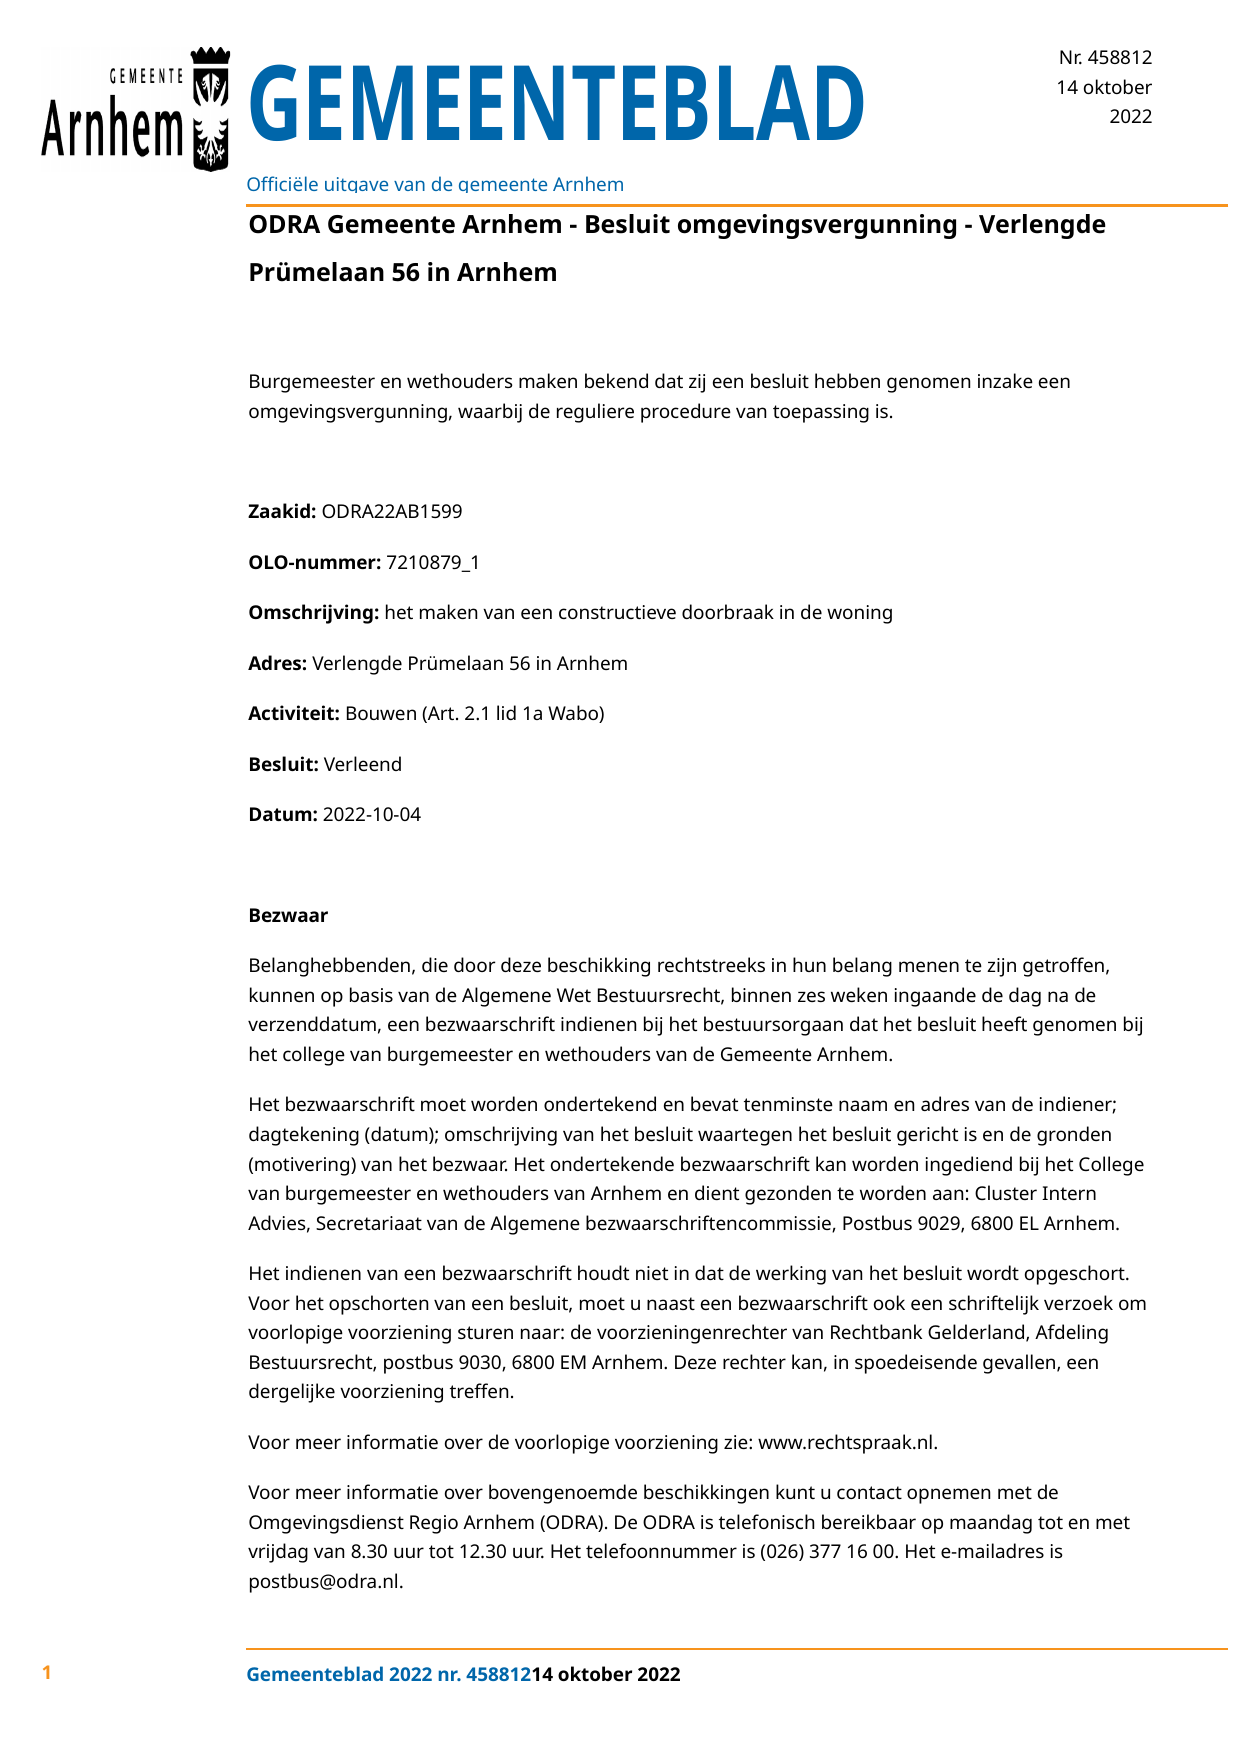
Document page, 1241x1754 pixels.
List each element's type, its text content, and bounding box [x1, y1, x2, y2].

text Activiteit: Bouwen (Art. 2.1 lid 1a Wabo) [248, 700, 1152, 726]
text Omschrijving: het maken van een constructieve doorbraak in de woning [248, 599, 1152, 625]
text Burgemeester en wethouders maken bekend dat zij een besluit hebben genomen inzake een omgevingsvergunning, waarbij de reguliere procedure van toepassing is. [248, 368, 1152, 424]
text Belanghebbenden, die door deze beschikking rechtstreeks in hun belang menen te zijn getroffen, kunnen op basis van de Algemene Wet Bestuursrecht, binnen zes weken ingaande de dag na de verzenddatum, een bezwaarschrift indienen bij het bestuursorgaan dat het besluit heeft genomen bij het college van burgemeester en wethouders van de Gemeente Arnhem. [248, 952, 1152, 1067]
text Bezwaar [248, 902, 1152, 928]
text Het bezwaarschrift moet worden ondertekend en bevat tenminste naam en adres van de indiener; dagtekening (datum); omschrijving van het besluit waartegen het besluit gericht is en de gronden (motivering) van het bezwaar. Het ondertekende bezwaarschrift kan worden ingediend bij het College van burgemeester en wethouders van Arnhem en dient gezonden te worden aan: Cluster Intern Advies, Secretariaat van de Algemene bezwaarschriftencommissie, Postbus 9029, 6800 EL Arnhem. [248, 1092, 1152, 1236]
text Adres: Verlengde Prümelaan 56 in Arnhem [248, 650, 1152, 676]
text Besluit: Verleend [248, 751, 1152, 777]
text ODRA Gemeente Arnhem - Besluit omgevingsvergunning - Verlengde Prümelaan 56 in Arnhem [248, 207, 1152, 288]
text OLO-nummer: 7210879_1 [248, 549, 1152, 575]
picture [41, 47, 231, 172]
text Het indienen van een bezwaarschrift houdt niet in dat de werking van het besluit wordt opgeschort. Voor het opschorten van een besluit, moet u naast een bezwaarschrift ook een schriftelijk verzoek om voorlopige voorziening sturen naar: de voorzieningenrechter van Rechtbank Gelderland, Afdeling Bestuursrecht, postbus 9030, 6800 EM Arnhem. Deze rechter kan, in spoedeisende gevallen, een dergelijke voorziening treffen. [248, 1260, 1152, 1404]
text Voor meer informatie over bovengenoemde beschikkingen kunt u contact opnemen met de Omgevingsdienst Regio Arnhem (ODRA). De ODRA is telefonisch bereikbaar op maandag tot en met vrijdag van 8.30 uur tot 12.30 uur. Het telefoonnummer is (026) 377 16 00. Het e-mailadres is postbus@odra.nl. [248, 1479, 1152, 1594]
text Datum: 2022-10-04 [248, 801, 1152, 827]
text Zaakid: ODRA22AB1599 [248, 499, 1152, 524]
text Voor meer informatie over de voorlopige voorziening zie: www.rechtspraak.nl. [248, 1429, 1152, 1455]
